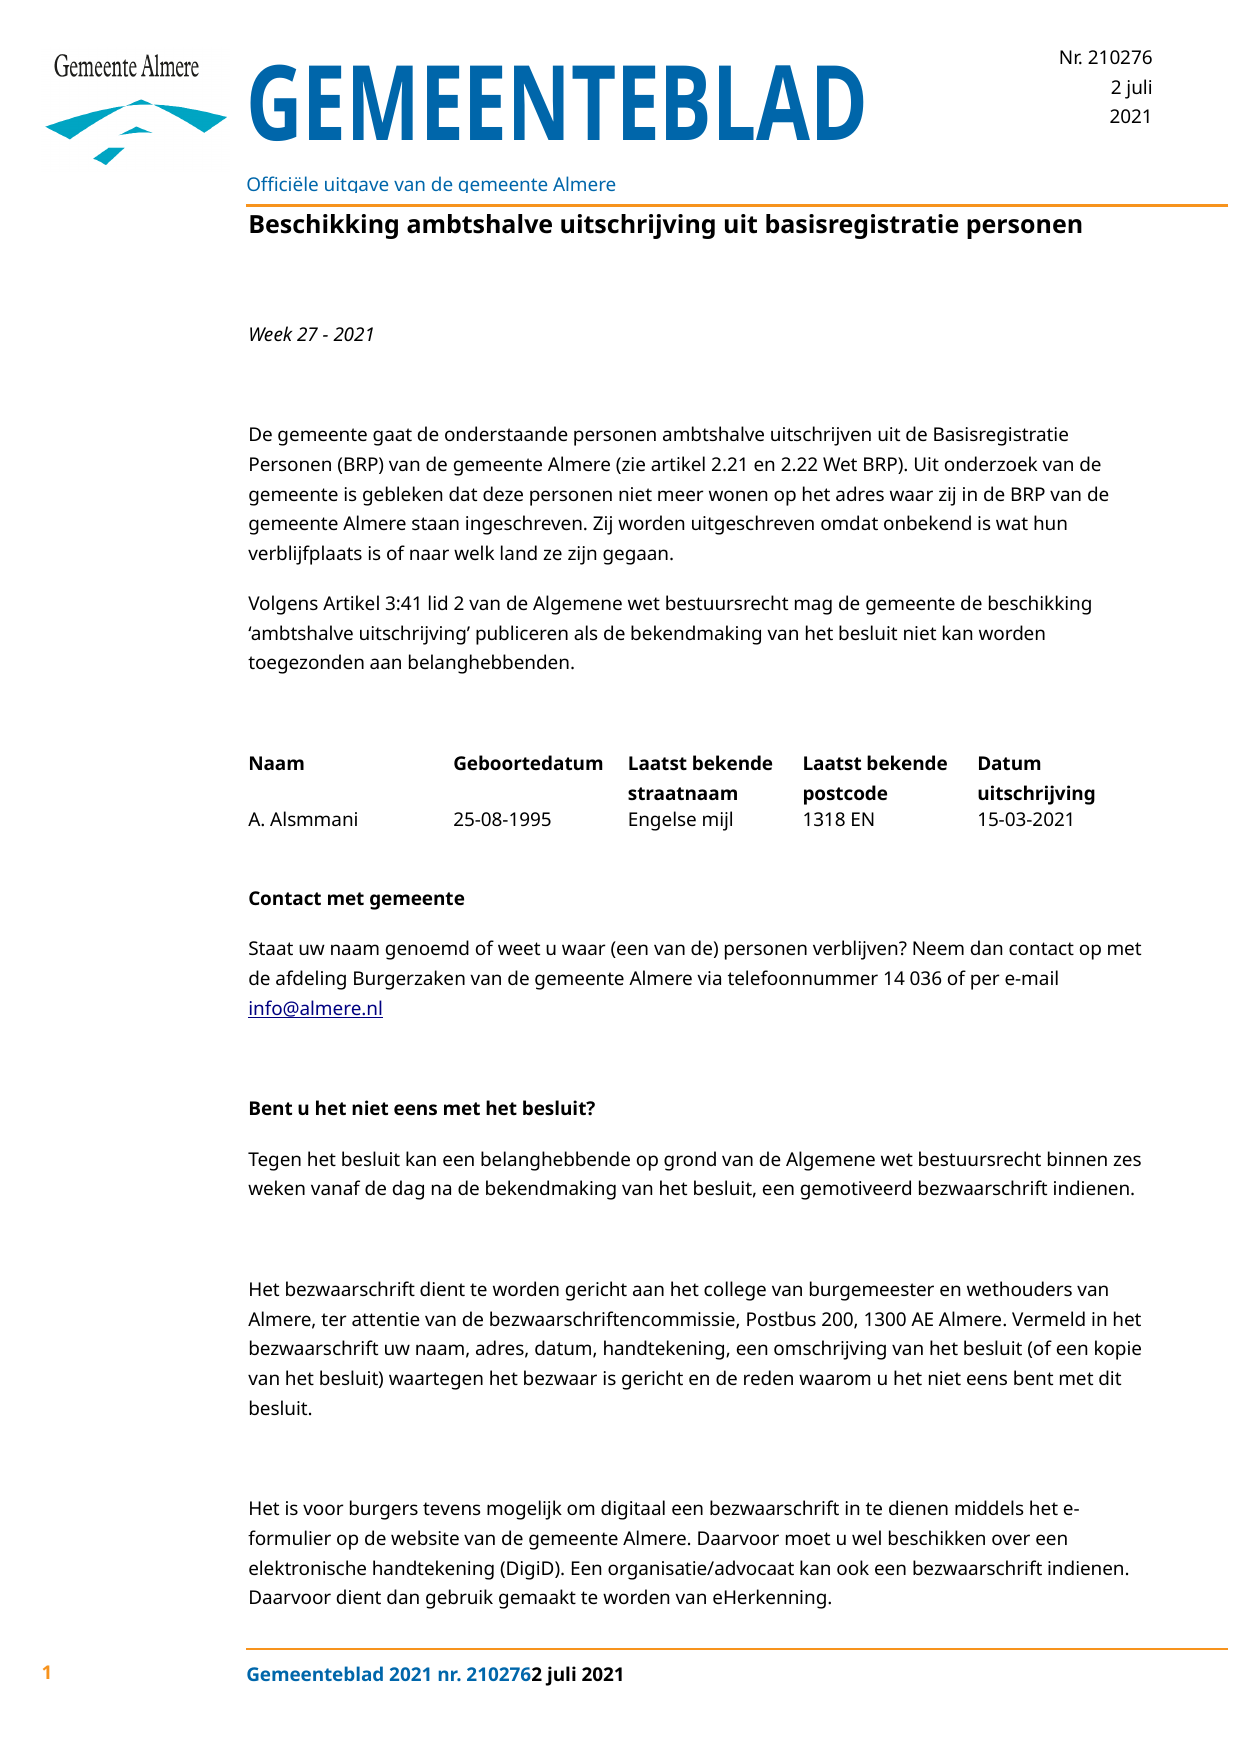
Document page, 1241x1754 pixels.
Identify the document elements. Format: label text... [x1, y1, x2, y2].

text Week 27 - 2021 [248, 321, 1152, 346]
table_cell 25-08-1995 [453, 806, 628, 831]
text Het bezwaarschrift dient te worden gericht aan het college van burgemeester en wethouders van Almere, ter attentie van de bezwaarschriftencommissie, Postbus 200, 1300 AE Almere. Vermeld in het bezwaarschrift uw naam, adres, datum, handtekening, een omschrijving van het besluit (of een kopie van het besluit) waartegen het bezwaar is gericht en de reden waarom u het niet eens bent met dit besluit. [248, 1276, 1152, 1420]
table_header Laatst bekende straatnaam [628, 750, 802, 806]
table_cell A. Alsmmani [248, 806, 453, 831]
table_cell 15-03-2021 [977, 806, 1152, 831]
table_header Laatst bekende postcode [802, 750, 977, 806]
text Beschikking ambtshalve uitschrijving uit basisregistratie personen [248, 207, 1152, 241]
text Staat uw naam genoemd of weet u waar (een van de) personen verblijven? Neem dan contact op met de afdeling Burgerzaken van de gemeente Almere via telefoonnummer 14 036 of per e-mail info@almere.nl [248, 936, 1152, 1020]
text Bent u het niet eens met het besluit? [248, 1096, 1152, 1121]
text Het is voor burgers tevens mogelijk om digitaal een bezwaarschrift in te dienen middels het e-formulier op de website van de gemeente Almere. Daarvoor moet u wel beschikken over een elektronische handtekening (DigiD). Een organisatie/advocaat kan ook een bezwaarschrift indienen. Daarvoor dient dan gebruik gemaakt te worden van eHerkenning. [248, 1496, 1152, 1610]
table_cell Engelse mijl [628, 806, 802, 831]
text Tegen het besluit kan een belanghebbende op grond van de Algemene wet bestuursrecht binnen zes weken vanaf de dag na de bekendmaking van het besluit, een gemotiveerd bezwaarschrift indienen. [248, 1146, 1152, 1201]
table_header Geboortedatum [453, 750, 628, 806]
table_header Datum uitschrijving [977, 750, 1152, 806]
text Contact met gemeente [248, 885, 1152, 911]
table_header Naam [248, 750, 453, 806]
picture [41, 47, 231, 172]
text De gemeente gaat de onderstaande personen ambtshalve uitschrijven uit de Basisregistratie Personen (BRP) van de gemeente Almere (zie artikel 2.21 en 2.22 Wet BRP). Uit onderzoek van de gemeente is gebleken dat deze personen niet meer wonen op het adres waar zij in de BRP van de gemeente Almere staan ingeschreven. Zij worden uitgeschreven omdat onbekend is wat hun verblijfplaats is of naar welk land ze zijn gegaan. [248, 422, 1152, 566]
text Volgens Artikel 3:41 lid 2 van de Algemene wet bestuursrecht mag de gemeente de beschikking ‘ambtshalve uitschrijving’ publiceren als de bekendmaking van het besluit niet kan worden toegezonden aan belanghebbenden. [248, 590, 1152, 675]
table_cell 1318 EN [802, 806, 977, 831]
